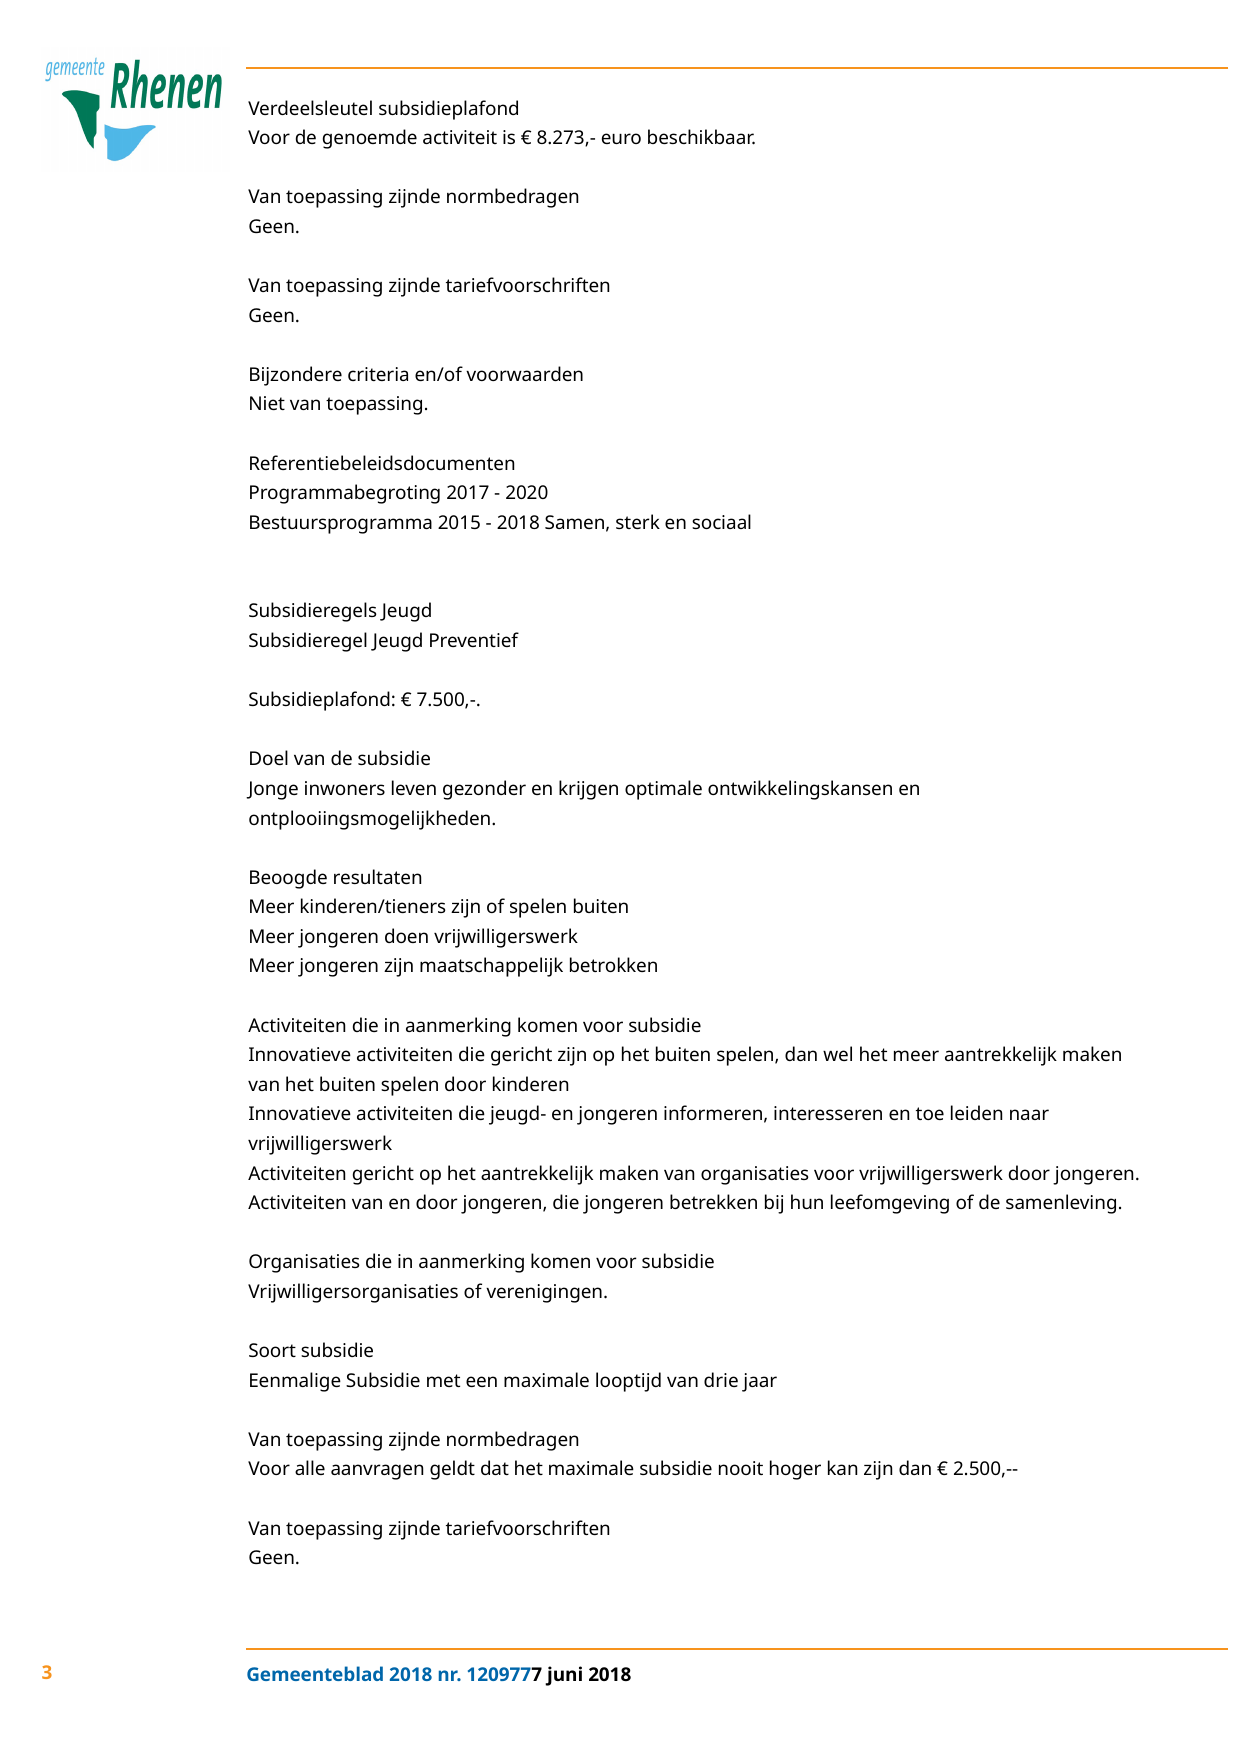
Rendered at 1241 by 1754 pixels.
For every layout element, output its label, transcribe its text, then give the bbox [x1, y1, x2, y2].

text Doel van de subsidie [248, 746, 1152, 771]
text Subsidieregels Jeugd [248, 598, 1152, 623]
text Meer kinderen/tieners zijn of spelen buiten [248, 893, 1152, 919]
text Niet van toepassing. [248, 391, 1152, 416]
text Jonge inwoners leven gezonder en krijgen optimale ontwikkelingskansen en ontplooiingsmogelijkheden. [248, 775, 1152, 831]
text Activiteiten die in aanmerking komen voor subsidie [248, 1012, 1152, 1038]
text Van toepassing zijnde normbedragen [248, 183, 1152, 209]
text Van toepassing zijnde tariefvoorschriften [248, 1515, 1152, 1541]
text Innovatieve activiteiten die jeugd- en jongeren informeren, interesseren en toe leiden naar vrijwilligerswerk [248, 1101, 1152, 1156]
text Programmabegroting 2017 - 2020 [248, 479, 1152, 505]
text Vrijwilligersorganisaties of verenigingen. [248, 1278, 1152, 1304]
text Voor alle aanvragen geldt dat het maximale subsidie nooit hoger kan zijn dan € 2.500,-- [248, 1456, 1152, 1481]
text Voor de genoemde activiteit is € 8.273,- euro beschikbaar. [248, 124, 1152, 150]
text Innovatieve activiteiten die gericht zijn op het buiten spelen, dan wel het meer aantrekkelijk maken van het buiten spelen door kinderen [248, 1041, 1152, 1097]
text Subsidieregel Jeugd Preventief [248, 627, 1152, 653]
text Bestuursprogramma 2015 - 2018 Samen, sterk en sociaal [248, 509, 1152, 535]
text Van toepassing zijnde normbedragen [248, 1426, 1152, 1452]
text Eenmalige Subsidie met een maximale looptijd van drie jaar [248, 1367, 1152, 1393]
text Bijzondere criteria en/of voorwaarden [248, 361, 1152, 387]
text Geen. [248, 302, 1152, 328]
text Meer jongeren zijn maatschappelijk betrokken [248, 953, 1152, 978]
text Verdeelsleutel subsidieplafond [248, 95, 1152, 121]
text Geen. [248, 213, 1152, 239]
text Meer jongeren doen vrijwilligerswerk [248, 923, 1152, 949]
text Activiteiten van en door jongeren, die jongeren betrekken bij hun leefomgeving of de samenleving. [248, 1189, 1152, 1215]
text Subsidieplafond: € 7.500,-. [248, 686, 1152, 712]
text Referentiebeleidsdocumenten [248, 450, 1152, 476]
text Beoogde resultaten [248, 864, 1152, 890]
text Geen. [248, 1544, 1152, 1570]
picture [41, 47, 231, 172]
text Soort subsidie [248, 1337, 1152, 1363]
text Organisaties die in aanmerking komen voor subsidie [248, 1248, 1152, 1274]
text Activiteiten gericht op het aantrekkelijk maken van organisaties voor vrijwilligerswerk door jongeren. [248, 1160, 1152, 1186]
text Van toepassing zijnde tariefvoorschriften [248, 272, 1152, 298]
